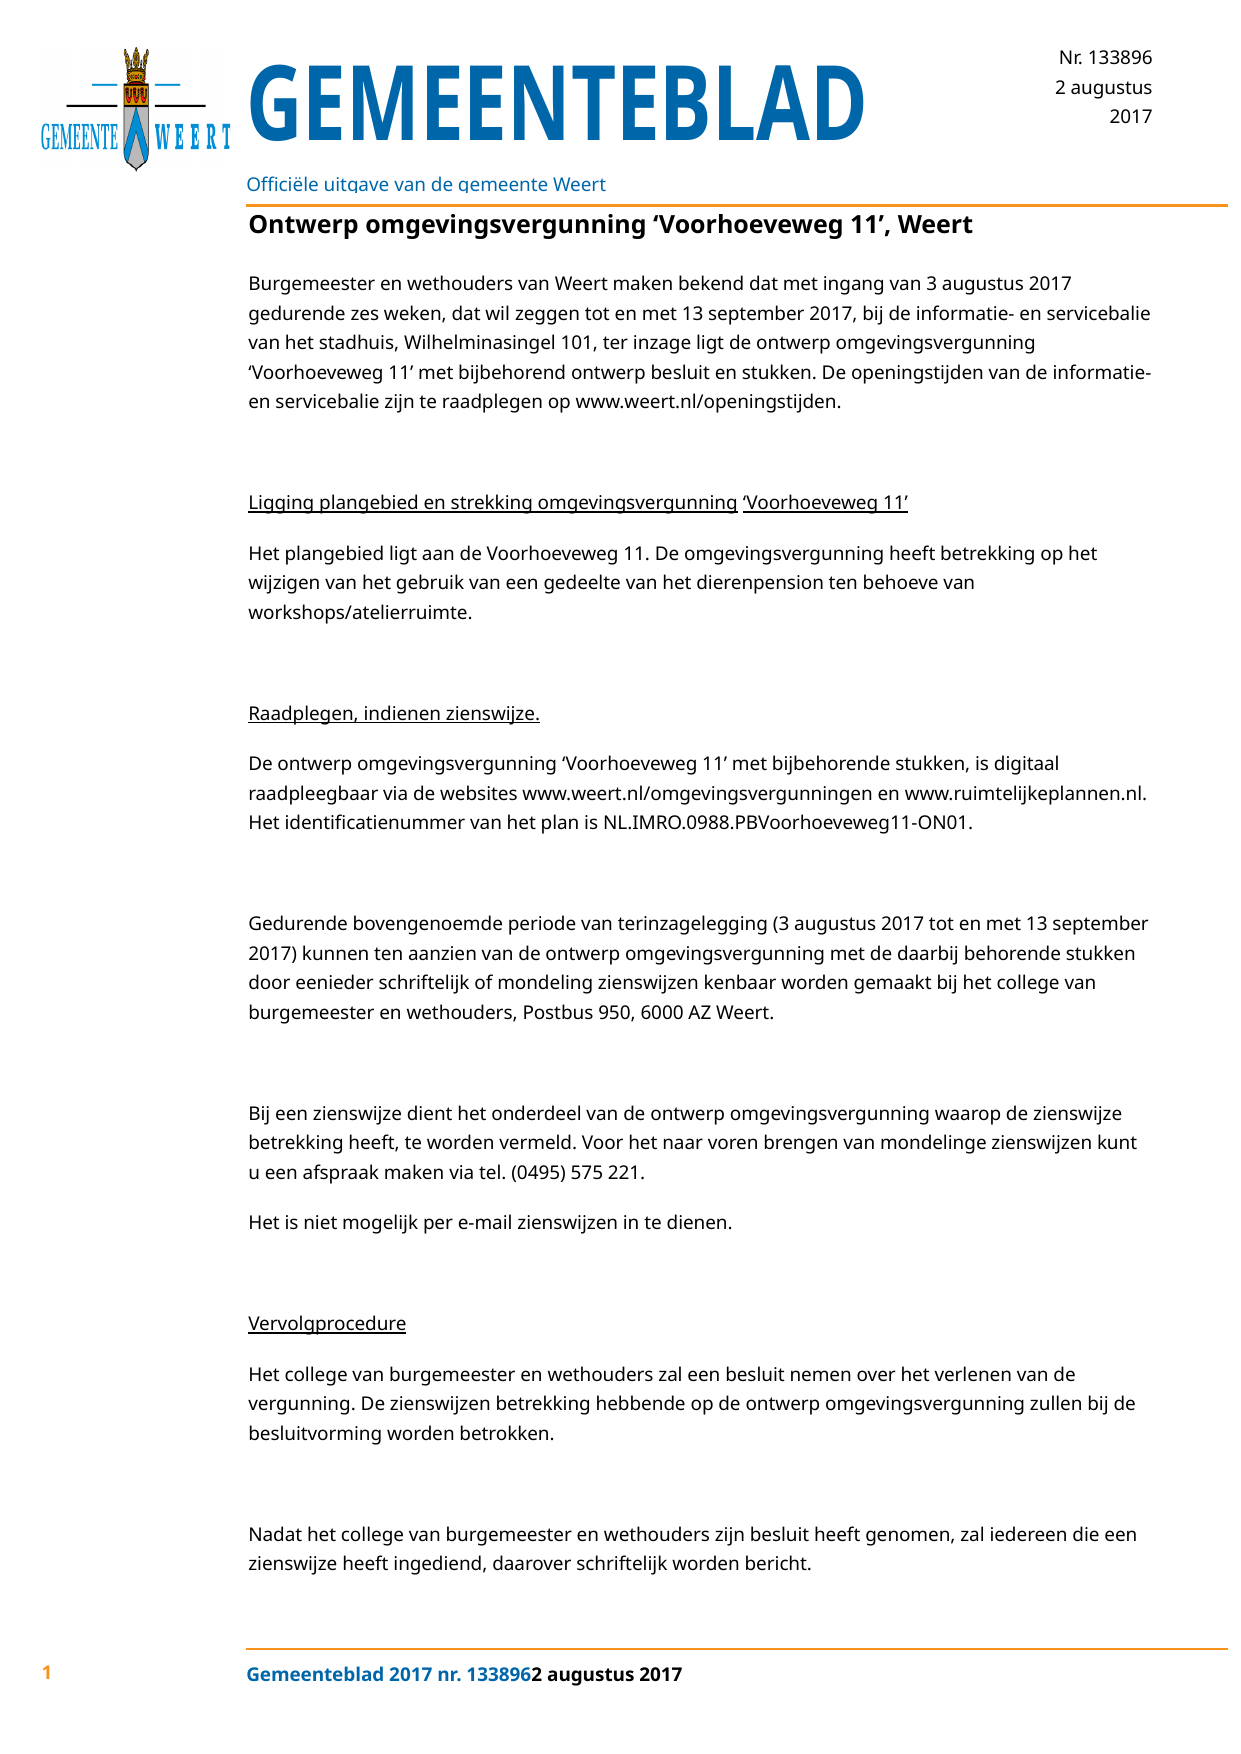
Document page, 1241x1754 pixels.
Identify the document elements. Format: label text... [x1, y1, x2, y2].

text Ligging plangebied en strekking omgevingsvergunning ‘Voorhoeveweg 11’ [248, 489, 1152, 515]
text Raadplegen, indienen zienswijze. [248, 700, 1152, 726]
text Het plangebied ligt aan de Voorhoeveweg 11. De omgevingsvergunning heeft betrekking op het wijzigen van het gebruik van een gedeelte van het dierenpension ten behoeve van workshops/atelierruimte. [248, 540, 1152, 625]
picture [41, 47, 231, 172]
text Het is niet mogelijk per e-mail zienswijzen in te dienen. [248, 1209, 1152, 1235]
text Gedurende bovengenoemde periode van terinzagelegging (3 augustus 2017 tot en met 13 september 2017) kunnen ten aanzien van de ontwerp omgevingsvergunning met de daarbij behorende stukken door eenieder schriftelijk of mondeling zienswijzen kenbaar worden gemaakt bij het college van burgemeester en wethouders, Postbus 950, 6000 AZ Weert. [248, 910, 1152, 1025]
text Ontwerp omgevingsvergunning ‘Voorhoeveweg 11’, Weert [248, 207, 1152, 241]
text Bij een zienswijze dient het onderdeel van de ontwerp omgevingsvergunning waarop de zienswijze betrekking heeft, te worden vermeld. Voor het naar voren brengen van mondelinge zienswijzen kunt u een afspraak maken via tel. (0495) 575 221. [248, 1100, 1152, 1185]
text Burgemeester en wethouders van Weert maken bekend dat met ingang van 3 augustus 2017 gedurende zes weken, dat wil zeggen tot en met 13 september 2017, bij de informatie- en servicebalie van het stadhuis, Wilhelminasingel 101, ter inzage ligt de ontwerp omgevingsvergunning ‘Voorhoeveweg 11’ met bijbehorend ontwerp besluit en stukken. De openingstijden van de informatie- en servicebalie zijn te raadplegen op www.weert.nl/openingstijden. [248, 270, 1152, 414]
text Vervolgprocedure [248, 1310, 1152, 1336]
text Het college van burgemeester en wethouders zal een besluit nemen over het verlenen van de vergunning. De zienswijzen betrekking hebbende op de ontwerp omgevingsvergunning zullen bij de besluitvorming worden betrokken. [248, 1361, 1152, 1446]
text Nadat het college van burgemeester en wethouders zijn besluit heeft genomen, zal iedereen die een zienswijze heeft ingediend, daarover schriftelijk worden bericht. [248, 1521, 1152, 1576]
text De ontwerp omgevingsvergunning ‘Voorhoeveweg 11’ met bijbehorende stukken, is digitaal raadpleegbaar via de websites www.weert.nl/omgevingsvergunningen en www.ruimtelijkeplannen.nl. Het identificatienummer van het plan is NL.IMRO.0988.PBVoorhoeveweg11-ON01. [248, 750, 1152, 835]
